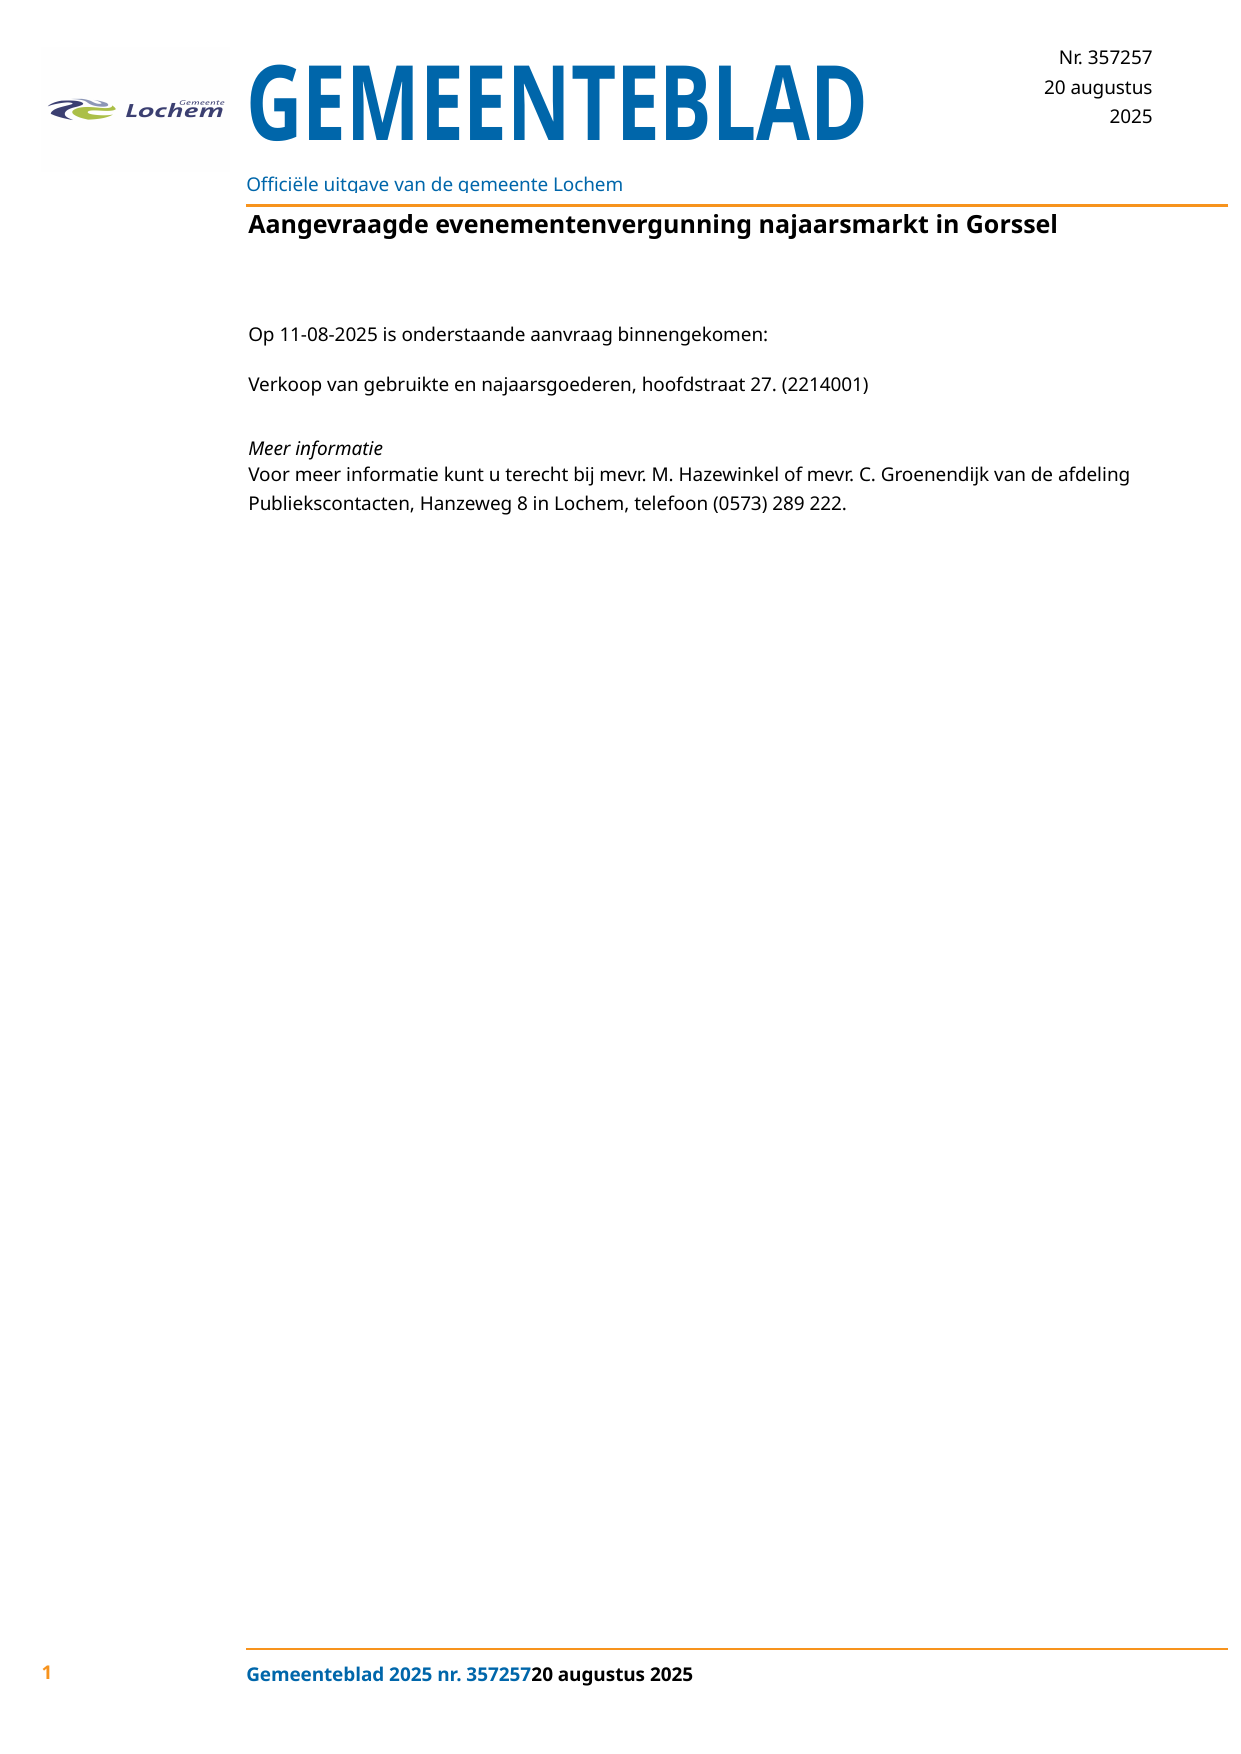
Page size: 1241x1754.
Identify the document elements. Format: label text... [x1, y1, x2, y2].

text Meer informatie [248, 435, 1152, 461]
text Verkoop van gebruikte en najaarsgoederen, hoofdstraat 27. (2214001) [248, 371, 1152, 397]
text Voor meer informatie kunt u terecht bij mevr. M. Hazewinkel of mevr. C. Groenendijk van de afdeling Publiekscontacten, Hanzeweg 8 in Lochem, telefoon (0573) 289 222. [248, 461, 1152, 516]
text Aangevraagde evenementenvergunning najaarsmarkt in Gorssel [248, 207, 1152, 241]
picture [41, 47, 231, 172]
text Op 11-08-2025 is onderstaande aanvraag binnengekomen: [248, 321, 1152, 346]
